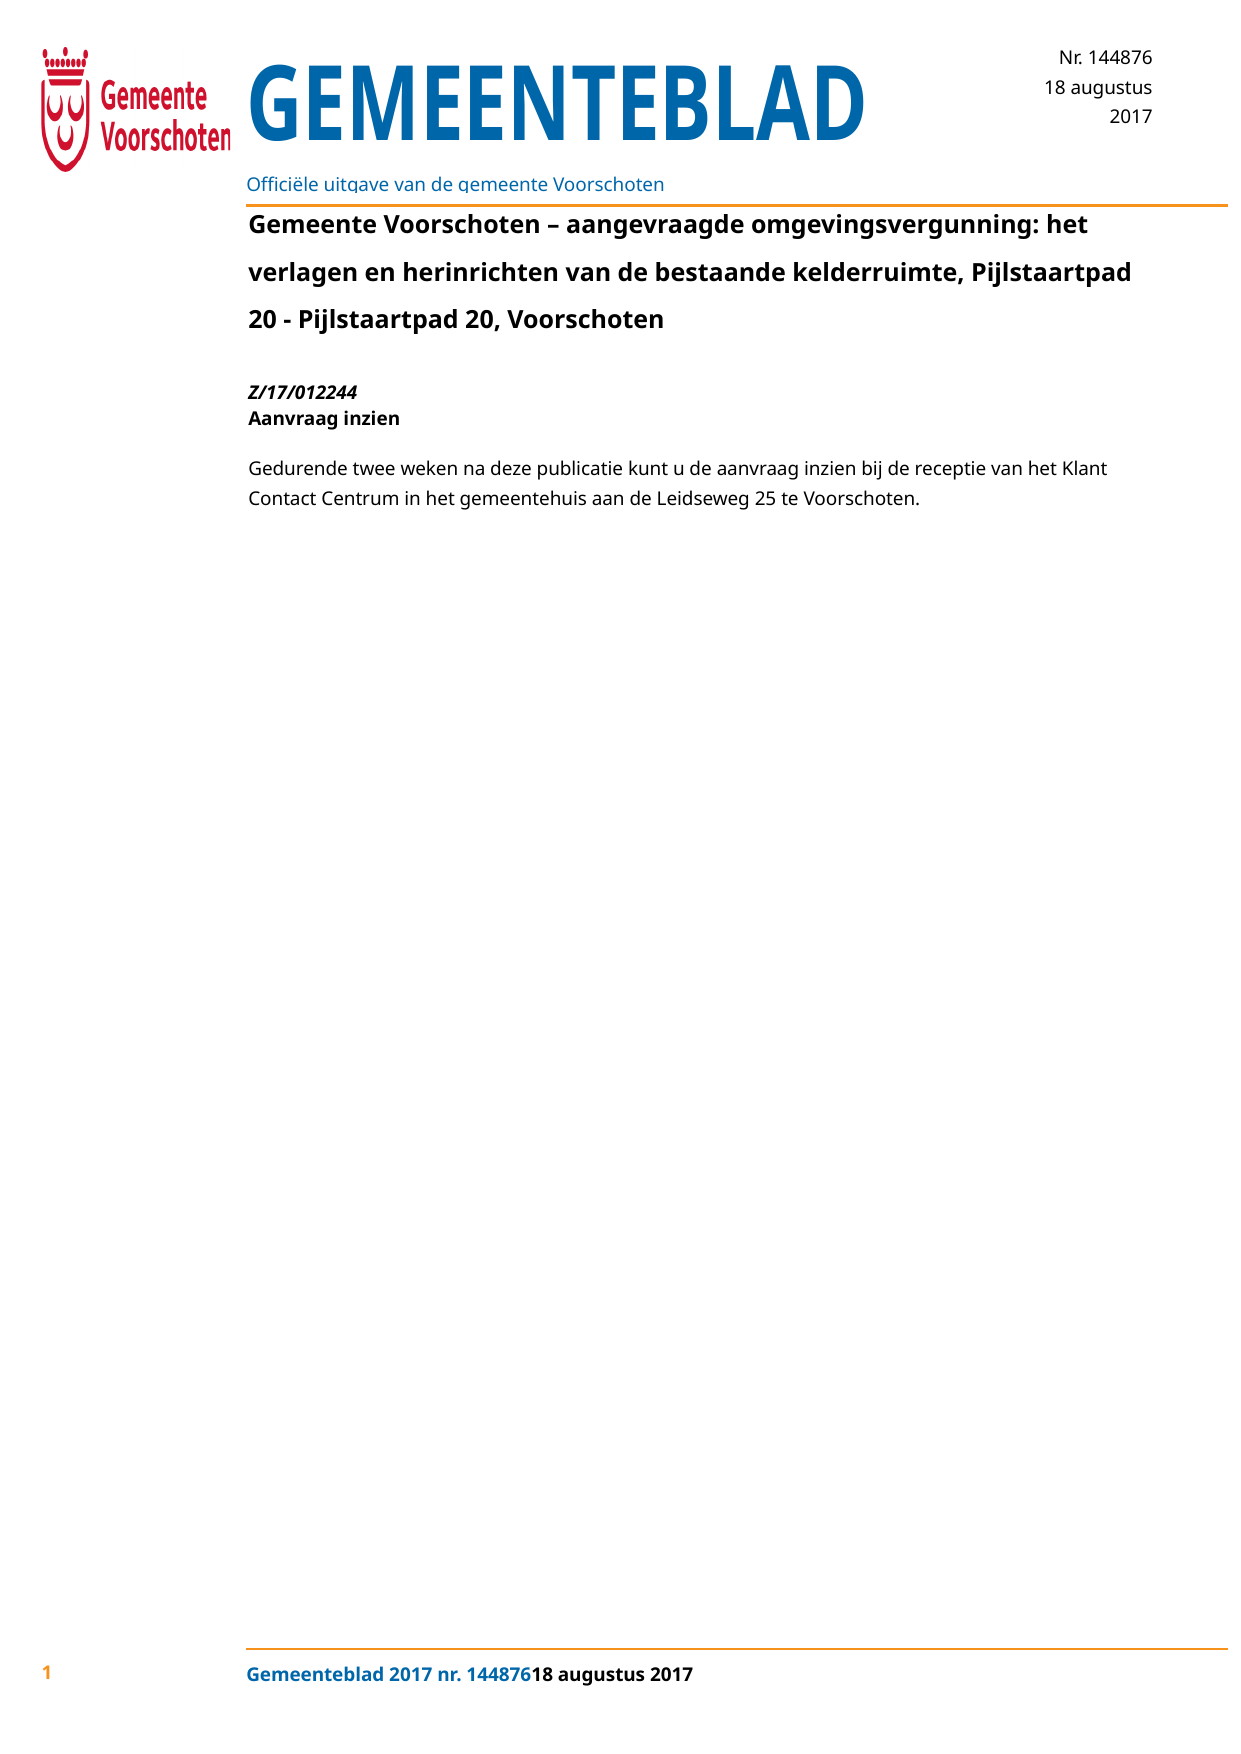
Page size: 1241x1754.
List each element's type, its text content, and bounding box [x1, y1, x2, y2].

picture [41, 47, 231, 172]
text Gedurende twee weken na deze publicatie kunt u de aanvraag inzien bij de receptie van het Klant Contact Centrum in het gemeentehuis aan de Leidseweg 25 te Voorschoten. [248, 455, 1152, 511]
text Aanvraag inzien [248, 405, 1152, 431]
text Z/17/012244 [248, 379, 1152, 405]
text Gemeente Voorschoten – aangevraagde omgevingsvergunning: het verlagen en herinrichten van de bestaande kelderruimte, Pijlstaartpad 20 - Pijlstaartpad 20, Voorschoten [248, 207, 1152, 336]
